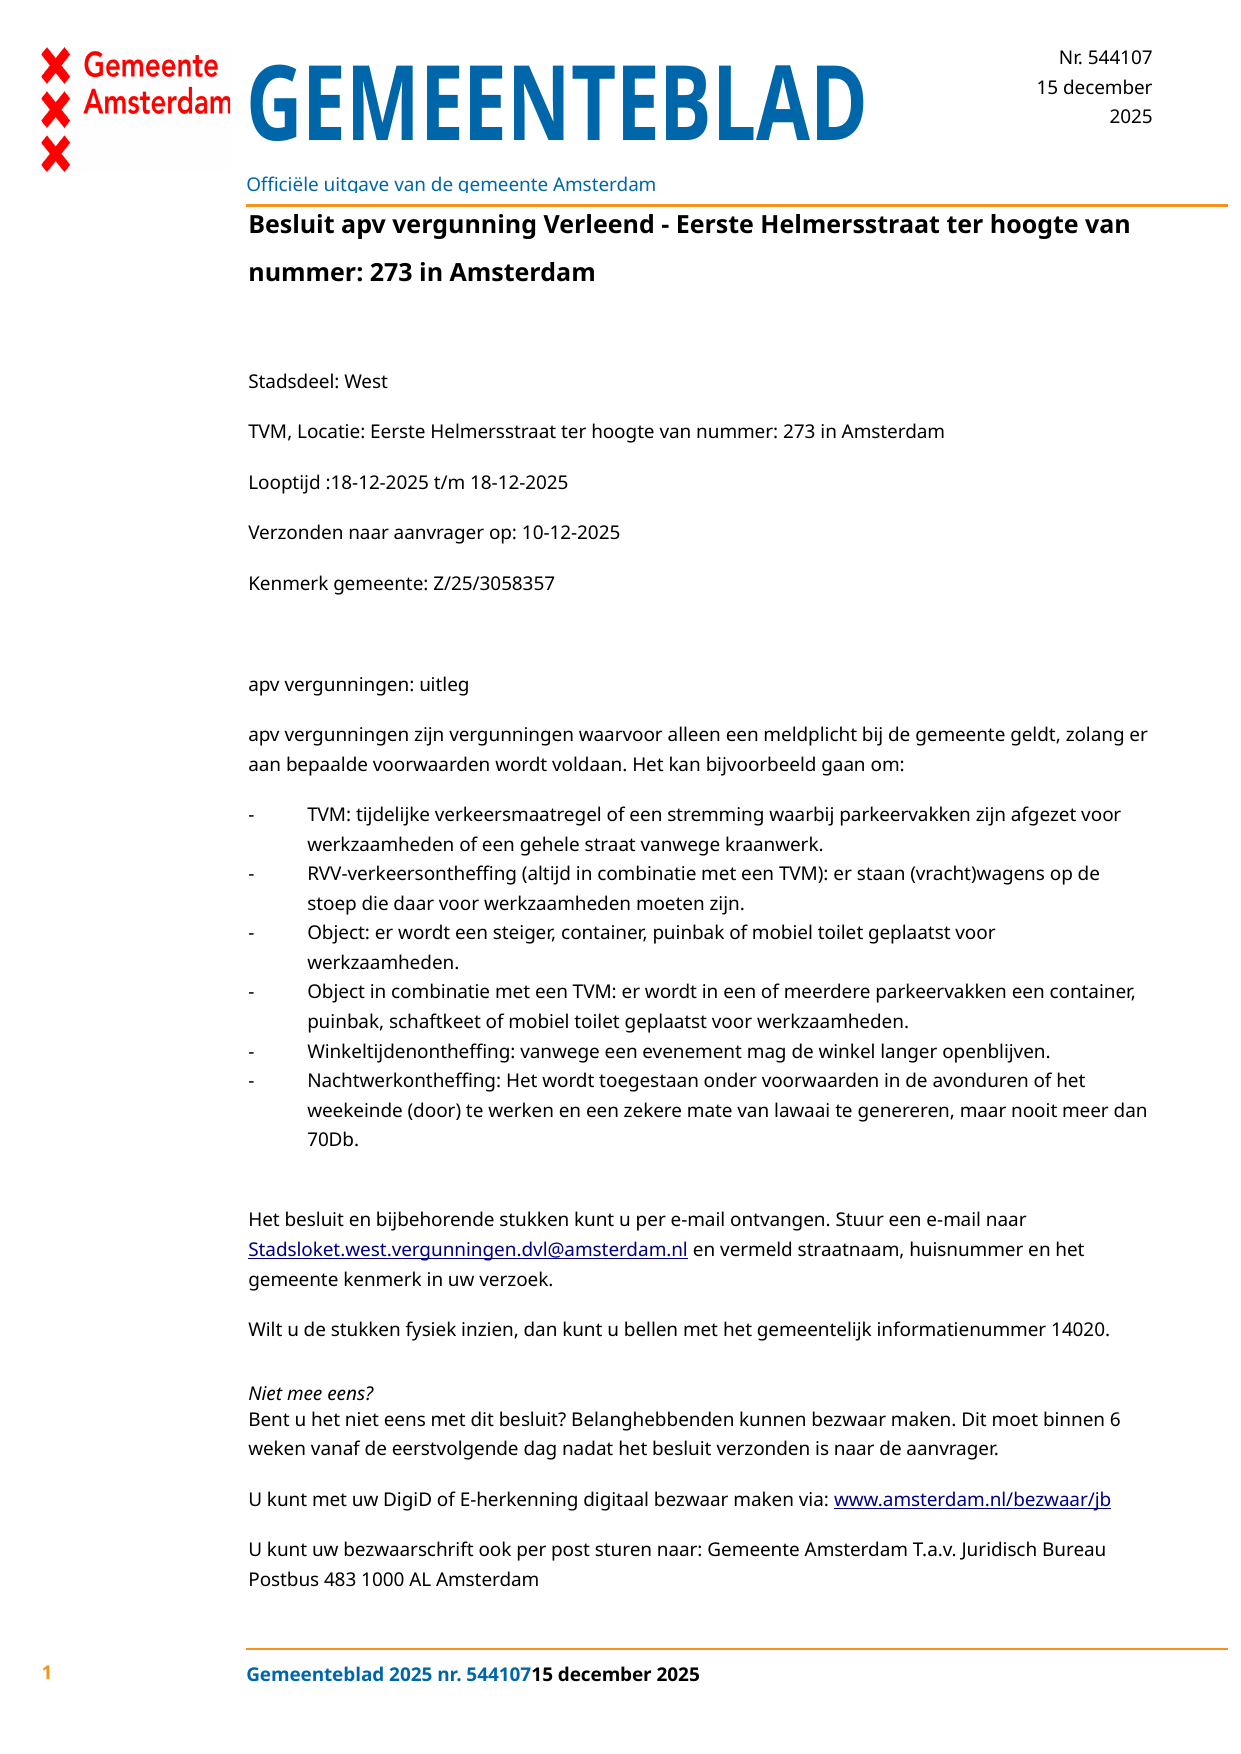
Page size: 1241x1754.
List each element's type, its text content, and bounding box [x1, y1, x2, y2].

text Verzonden naar aanvrager op: 10-12-2025 [248, 519, 1152, 545]
list TVM: tijdelijke verkeersmaatregel of een stremming waarbij parkeervakken zijn afgezet voor werkzaamheden of een gehele straat vanwege kraanwerk. [248, 801, 1152, 857]
list Object: er wordt een steiger, container, puinbak of mobiel toilet geplaatst voor werkzaamheden. [248, 919, 1152, 975]
text apv vergunningen: uitleg [248, 671, 1152, 697]
text apv vergunningen zijn vergunningen waarvoor alleen een meldplicht bij de gemeente geldt, zolang er aan bepaalde voorwaarden wordt voldaan. Het kan bijvoorbeeld gaan om: [248, 721, 1152, 777]
text Stadsdeel: West [248, 368, 1152, 394]
list Object in combinatie met een TVM: er wordt in een of meerdere parkeervakken een container, puinbak, schaftkeet of mobiel toilet geplaatst voor werkzaamheden. [248, 979, 1152, 1034]
text Wilt u de stukken fysiek inzien, dan kunt u bellen met het gemeentelijk informatienummer 14020. [248, 1316, 1152, 1342]
text Looptijd :18-12-2025 t/m 18-12-2025 [248, 469, 1152, 495]
text U kunt met uw DigiD of E-herkenning digitaal bezwaar maken via: www.amsterdam.nl/bezwaar/jb [248, 1486, 1152, 1512]
text Bent u het niet eens met dit besluit? Belanghebbenden kunnen bezwaar maken. Dit moet binnen 6 weken vanaf de eerstvolgende dag nadat het besluit verzonden is naar de aanvrager. [248, 1406, 1152, 1461]
text Niet mee eens? [248, 1380, 1152, 1406]
text Kenmerk gemeente: Z/25/3058357 [248, 570, 1152, 596]
text Het besluit en bijbehorende stukken kunt u per e-mail ontvangen. Stuur een e-mail naar Stadsloket.west.vergunningen.dvl@amsterdam.nl en vermeld straatnaam, huisnummer en het gemeente kenmerk in uw verzoek. [248, 1207, 1152, 1292]
picture [41, 47, 231, 172]
text TVM, Locatie: Eerste Helmersstraat ter hoogte van nummer: 273 in Amsterdam [248, 419, 1152, 444]
text Besluit apv vergunning Verleend - Eerste Helmersstraat ter hoogte van nummer: 273 in Amsterdam [248, 207, 1152, 288]
text U kunt uw bezwaarschrift ook per post sturen naar: Gemeente Amsterdam T.a.v. Juridisch Bureau Postbus 483 1000 AL Amsterdam [248, 1536, 1152, 1592]
list Nachtwerkontheffing: Het wordt toegestaan onder voorwaarden in de avonduren of het weekeinde (door) te werken en een zekere mate van lawaai te genereren, maar nooit meer dan 70Db. [248, 1067, 1152, 1152]
list Winkeltijdenontheffing: vanwege een evenement mag de winkel langer openblijven. [248, 1038, 1152, 1064]
list RVV-verkeersontheffing (altijd in combinatie met een TVM): er staan (vracht)wagens op de stoep die daar voor werkzaamheden moeten zijn. [248, 860, 1152, 916]
